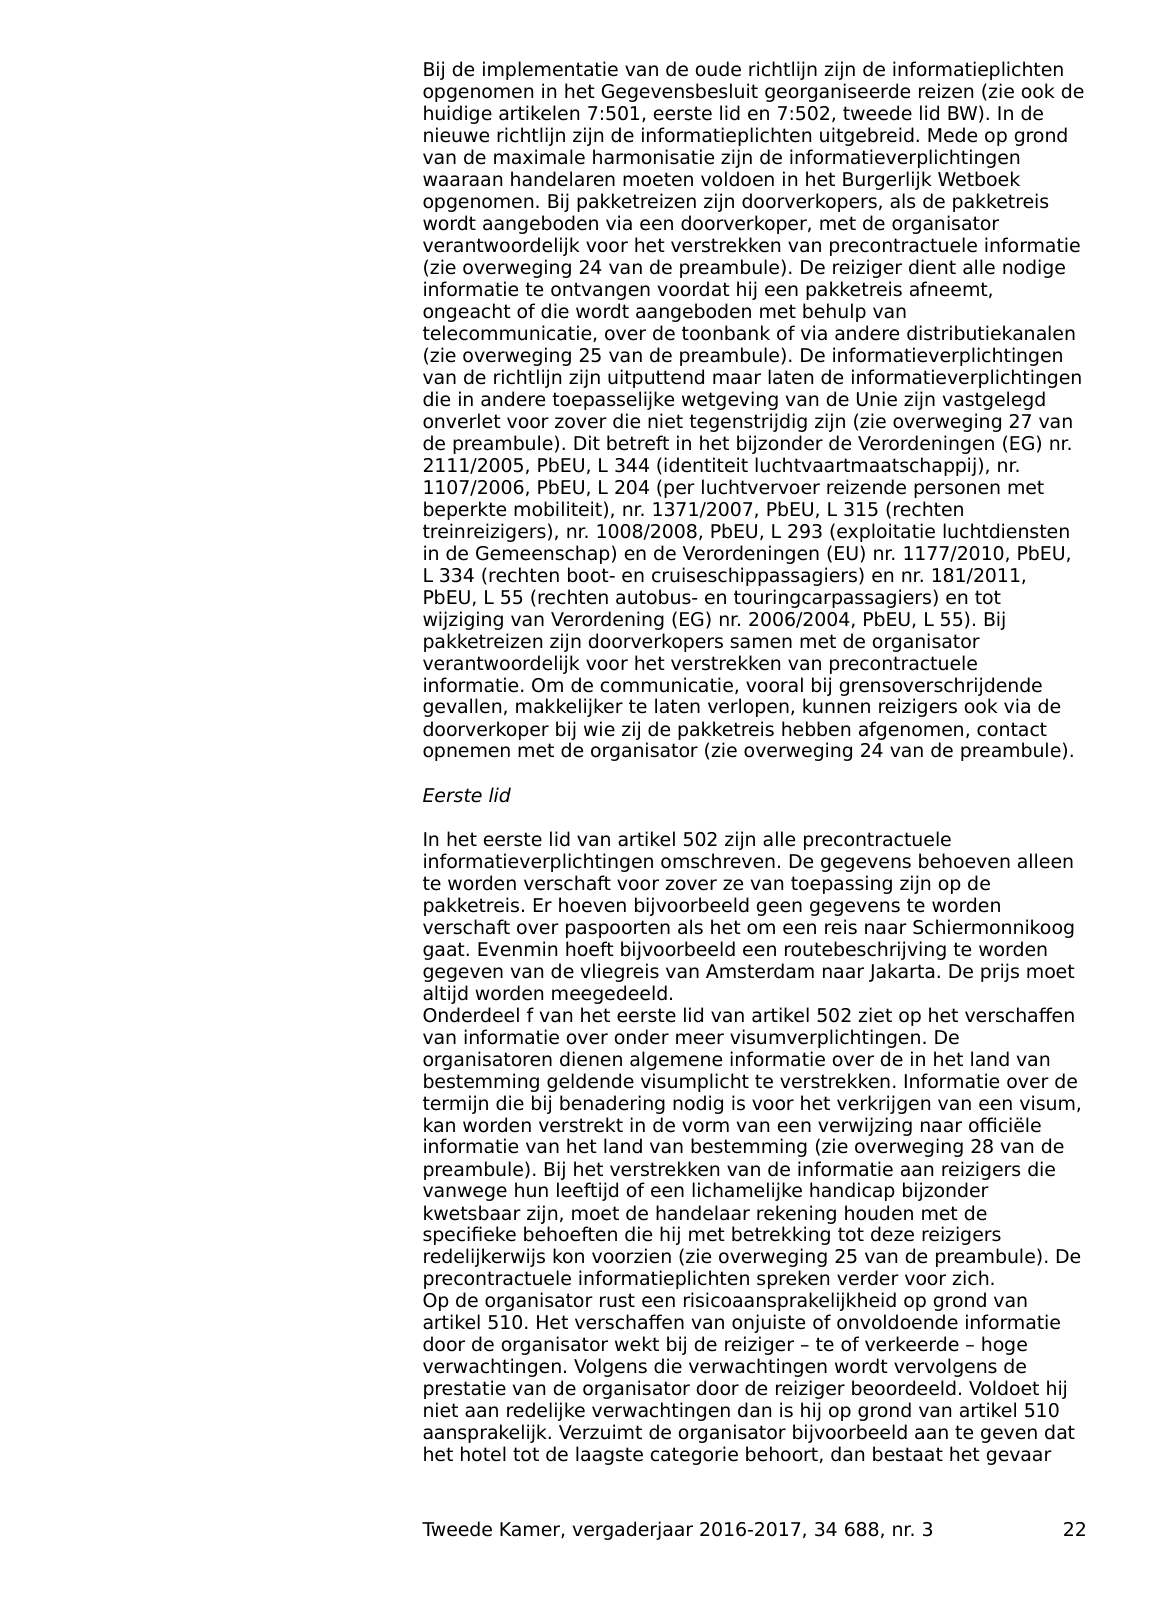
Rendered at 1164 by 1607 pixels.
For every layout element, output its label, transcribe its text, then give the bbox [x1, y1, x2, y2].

text Bij de implementatie van de oude richtlijn zijn de informatieplichten opgenomen in het Gegevensbesluit georganiseerde reizen (zie ook de huidige artikelen 7:501, eerste lid en 7:502, tweede lid BW). In de nieuwe richtlijn zijn de informatieplichten uitgebreid. Mede op grond van de maximale harmonisatie zijn de informatieverplichtingen waaraan handelaren moeten voldoen in het Burgerlijk Wetboek opgenomen. Bij pakketreizen zijn doorverkopers, als de pakketreis wordt aangeboden via een doorverkoper, met de organisator verantwoordelijk voor het verstrekken van precontractuele informatie (zie overweging 24 van de preambule). De reiziger dient alle nodige informatie te ontvangen voordat hij een pakketreis afneemt, ongeacht of die wordt aangeboden met behulp van telecommunicatie, over de toonbank of via andere distributiekanalen (zie overweging 25 van de preambule). De informatieverplichtingen van de richtlijn zijn uitputtend maar laten de informatieverplichtingen die in andere toepasselijke wetgeving van de Unie zijn vastgelegd onverlet voor zover die niet tegenstrijdig zijn (zie overweging 27 van de preambule). Dit betreft in het bijzonder de Verordeningen (EG) nr. 2111/2005, PbEU, L 344 (identiteit luchtvaartmaatschappij), nr. 1107/2006, PbEU, L 204 (per luchtvervoer reizende personen met beperkte mobiliteit), nr. 1371/2007, PbEU, L 315 (rechten treinreizigers), nr. 1008/2008, PbEU, L 293 (exploitatie luchtdiensten in de Gemeenschap) en de Verordeningen (EU) nr. 1177/2010, PbEU, L 334 (rechten boot- en cruiseschippassagiers) en nr. 181/2011, PbEU, L 55 (rechten autobus- en touringcarpassagiers) en tot wijziging van Verordening (EG) nr. 2006/2004, PbEU, L 55). Bij pakketreizen zijn doorverkopers samen met de organisator verantwoordelijk voor het verstrekken van precontractuele informatie. Om de communicatie, vooral bij grensoverschrijdende gevallen, makkelijker te laten verlopen, kunnen reizigers ook via de doorverkoper bij wie zij de pakketreis hebben afgenomen, contact opnemen met de organisator (zie overweging 24 van de preambule). [422, 59, 1087, 762]
text Onderdeel f van het eerste lid van artikel 502 ziet op het verschaffen van informatie over onder meer visumverplichtingen. De organisatoren dienen algemene informatie over de in het land van bestemming geldende visumplicht te verstrekken. Informatie over de termijn die bij benadering nodig is voor het verkrijgen van een visum, kan worden verstrekt in de vorm van een verwijzing naar officiële informatie van het land van bestemming (zie overweging 28 van de preambule). Bij het verstrekken van de informatie aan reizigers die vanwege hun leeftijd of een lichamelijke handicap bijzonder kwetsbaar zijn, moet de handelaar rekening houden met de specifieke behoeften die hij met betrekking tot deze reizigers redelijkerwijs kon voorzien (zie overweging 25 van de preambule). De precontractuele informatieplichten spreken verder voor zich. [422, 1004, 1087, 1290]
text Op de organisator rust een risicoaansprakelijkheid op grond van artikel 510. Het verschaffen van onjuiste of onvoldoende informatie door de organisator wekt bij de reiziger – te of verkeerde – hoge verwachtingen. Volgens die verwachtingen wordt vervolgens de prestatie van de organisator door de reiziger beoordeeld. Voldoet hij niet aan redelijke verwachtingen dan is hij op grond van artikel 510 aansprakelijk. Verzuimt de organisator bijvoorbeeld aan te geven dat het hotel tot de laagste categorie behoort, dan bestaat het gevaar [422, 1290, 1087, 1466]
subtitle Eerste lid [422, 784, 1087, 807]
text In het eerste lid van artikel 502 zijn alle precontractuele informatieverplichtingen omschreven. De gegevens behoeven alleen te worden verschaft voor zover ze van toepassing zijn op de pakketreis. Er hoeven bijvoorbeeld geen gegevens te worden verschaft over paspoorten als het om een reis naar Schiermonnikoog gaat. Evenmin hoeft bijvoorbeeld een routebeschrijving te worden gegeven van de vliegreis van Amsterdam naar Jakarta. De prijs moet altijd worden meegedeeld. [422, 829, 1087, 1004]
